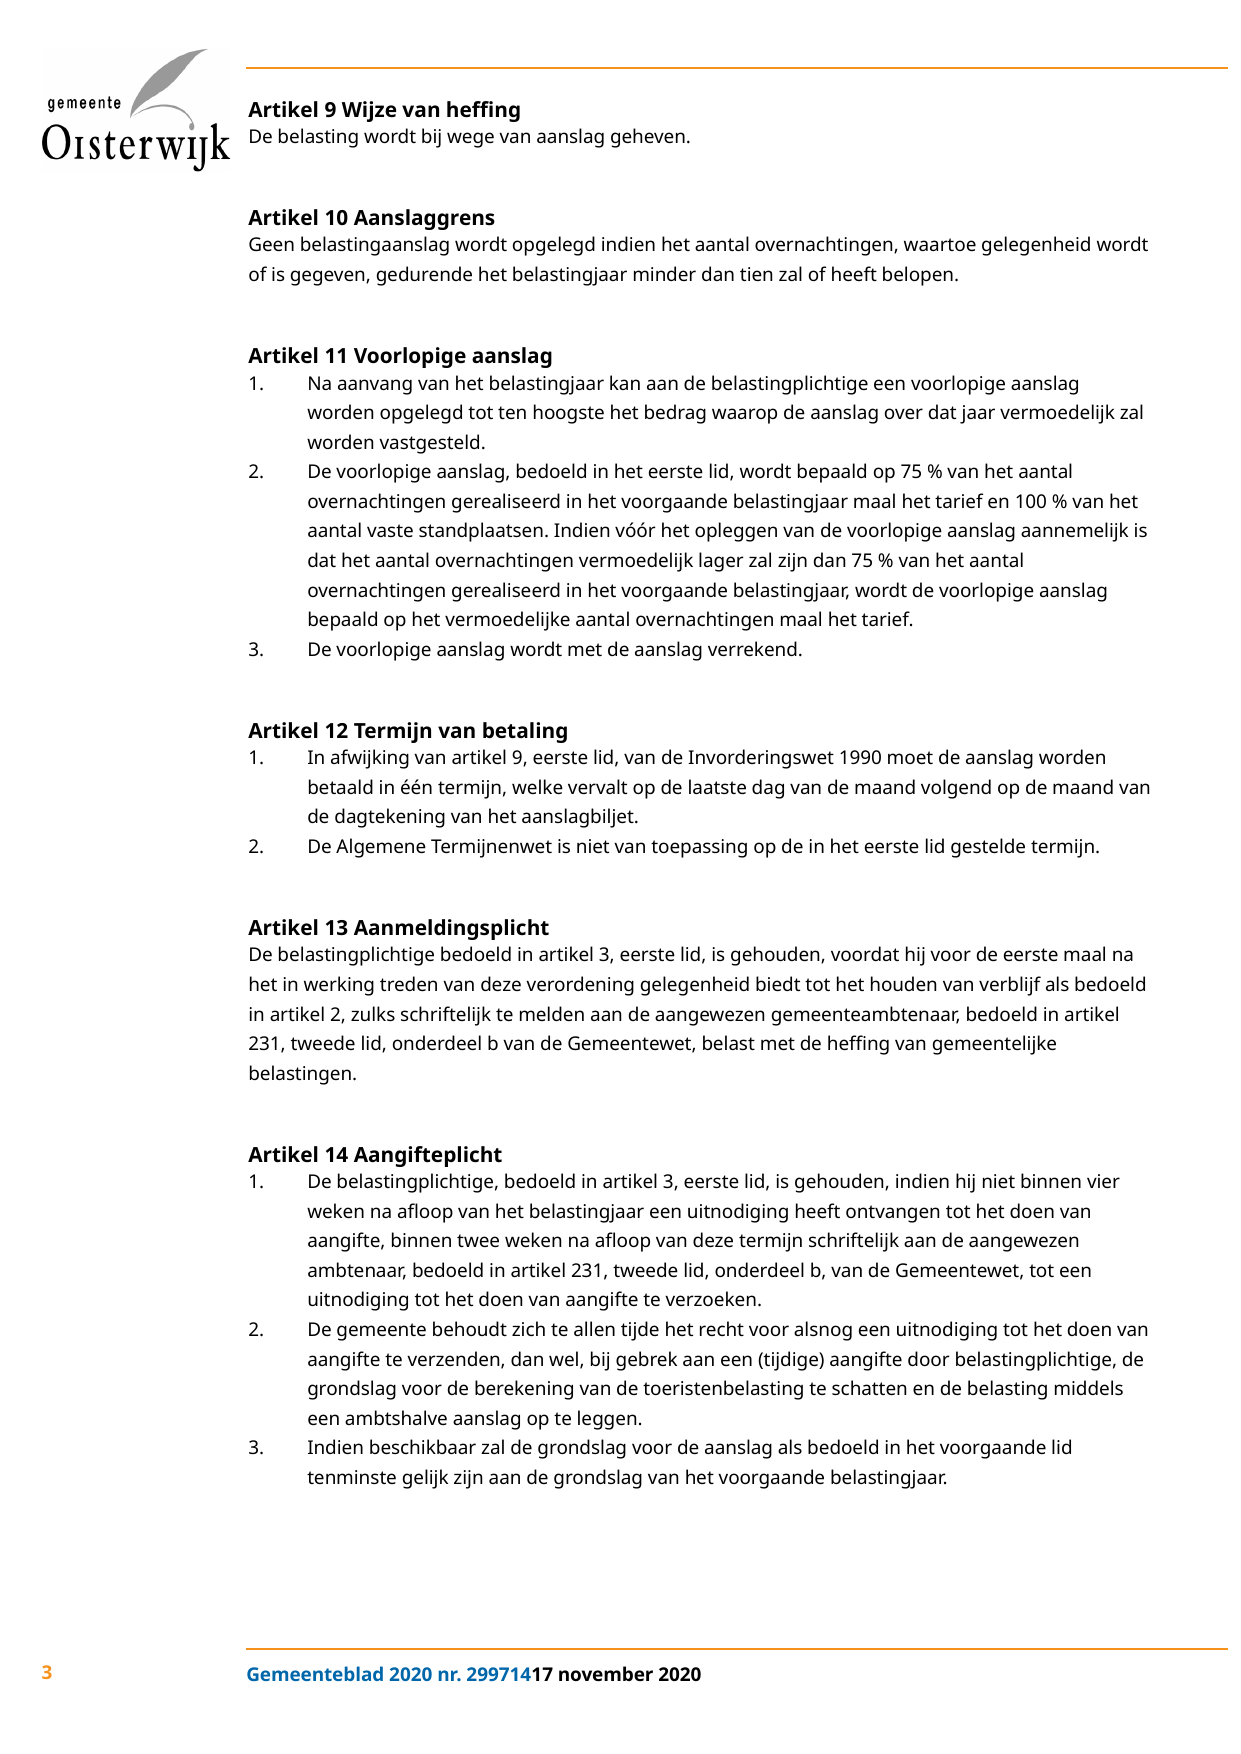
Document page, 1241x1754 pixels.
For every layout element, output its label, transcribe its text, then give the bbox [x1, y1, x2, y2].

list In afwijking van artikel 9, eerste lid, van de Invorderingswet 1990 moet de aanslag worden betaald in één termijn, welke vervalt op de laatste dag van de maand volgend op de maand van de dagtekening van het aanslagbiljet. [248, 744, 1152, 829]
list De belastingplichtige, bedoeld in artikel 3, eerste lid, is gehouden, indien hij niet binnen vier weken na afloop van het belastingjaar een uitnodiging heeft ontvangen tot het doen van aangifte, binnen twee weken na afloop van deze termijn schriftelijk aan de aangewezen ambtenaar, bedoeld in artikel 231, tweede lid, onderdeel b, van de Gemeentewet, tot een uitnodiging tot het doen van aangifte te verzoeken. [248, 1168, 1152, 1312]
text De belastingplichtige bedoeld in artikel 3, eerste lid, is gehouden, voordat hij voor de eerste maal na het in werking treden van deze verordening gelegenheid biedt tot het houden van verblijf als bedoeld in artikel 2, zulks schriftelijk te melden aan de aangewezen gemeenteambtenaar, bedoeld in artikel 231, tweede lid, onderdeel b van de Gemeentewet, belast met de heffing van gemeentelijke belastingen. [248, 942, 1152, 1086]
text Artikel 12 Termijn van betaling [248, 716, 1152, 744]
list De gemeente behoudt zich te allen tijde het recht voor alsnog een uitnodiging tot het doen van aangifte te verzenden, dan wel, bij gebrek aan een (tijdige) aangifte door belastingplichtige, de grondslag voor de berekening van de toeristenbelasting te schatten en de belasting middels een ambtshalve aanslag op te leggen. [248, 1316, 1152, 1431]
text Geen belastingaanslag wordt opgelegd indien het aantal overnachtingen, waartoe gelegenheid wordt of is gegeven, gedurende het belastingjaar minder dan tien zal of heeft belopen. [248, 232, 1152, 287]
text Artikel 10 Aanslaggrens [248, 203, 1152, 232]
list Na aanvang van het belastingjaar kan aan de belastingplichtige een voorlopige aanslag worden opgelegd tot ten hoogste het bedrag waarop de aanslag over dat jaar vermoedelijk zal worden vastgesteld. [248, 370, 1152, 454]
text Artikel 14 Aangifteplicht [248, 1140, 1152, 1168]
list Indien beschikbaar zal de grondslag voor de aanslag als bedoeld in het voorgaande lid tenminste gelijk zijn aan de grondslag van het voorgaande belastingjaar. [248, 1434, 1152, 1490]
text Artikel 9 Wijze van heffing [248, 95, 1152, 123]
text Artikel 13 Aanmeldingsplicht [248, 913, 1152, 942]
list De voorlopige aanslag wordt met de aanslag verrekend. [248, 636, 1152, 662]
list De voorlopige aanslag, bedoeld in het eerste lid, wordt bepaald op 75 % van het aantal overnachtingen gerealiseerd in het voorgaande belastingjaar maal het tarief en 100 % van het aantal vaste standplaatsen. Indien vóór het opleggen van de voorlopige aanslag aannemelijk is dat het aantal overnachtingen vermoedelijk lager zal zijn dan 75 % van het aantal overnachtingen gerealiseerd in het voorgaande belastingjaar, wordt de voorlopige aanslag bepaald op het vermoedelijke aantal overnachtingen maal het tarief. [248, 458, 1152, 632]
picture [41, 47, 231, 172]
list De Algemene Termijnenwet is niet van toepassing op de in het eerste lid gestelde termijn. [248, 833, 1152, 859]
text Artikel 11 Voorlopige aanslag [248, 341, 1152, 370]
text De belasting wordt bij wege van aanslag geheven. [248, 123, 1152, 149]
